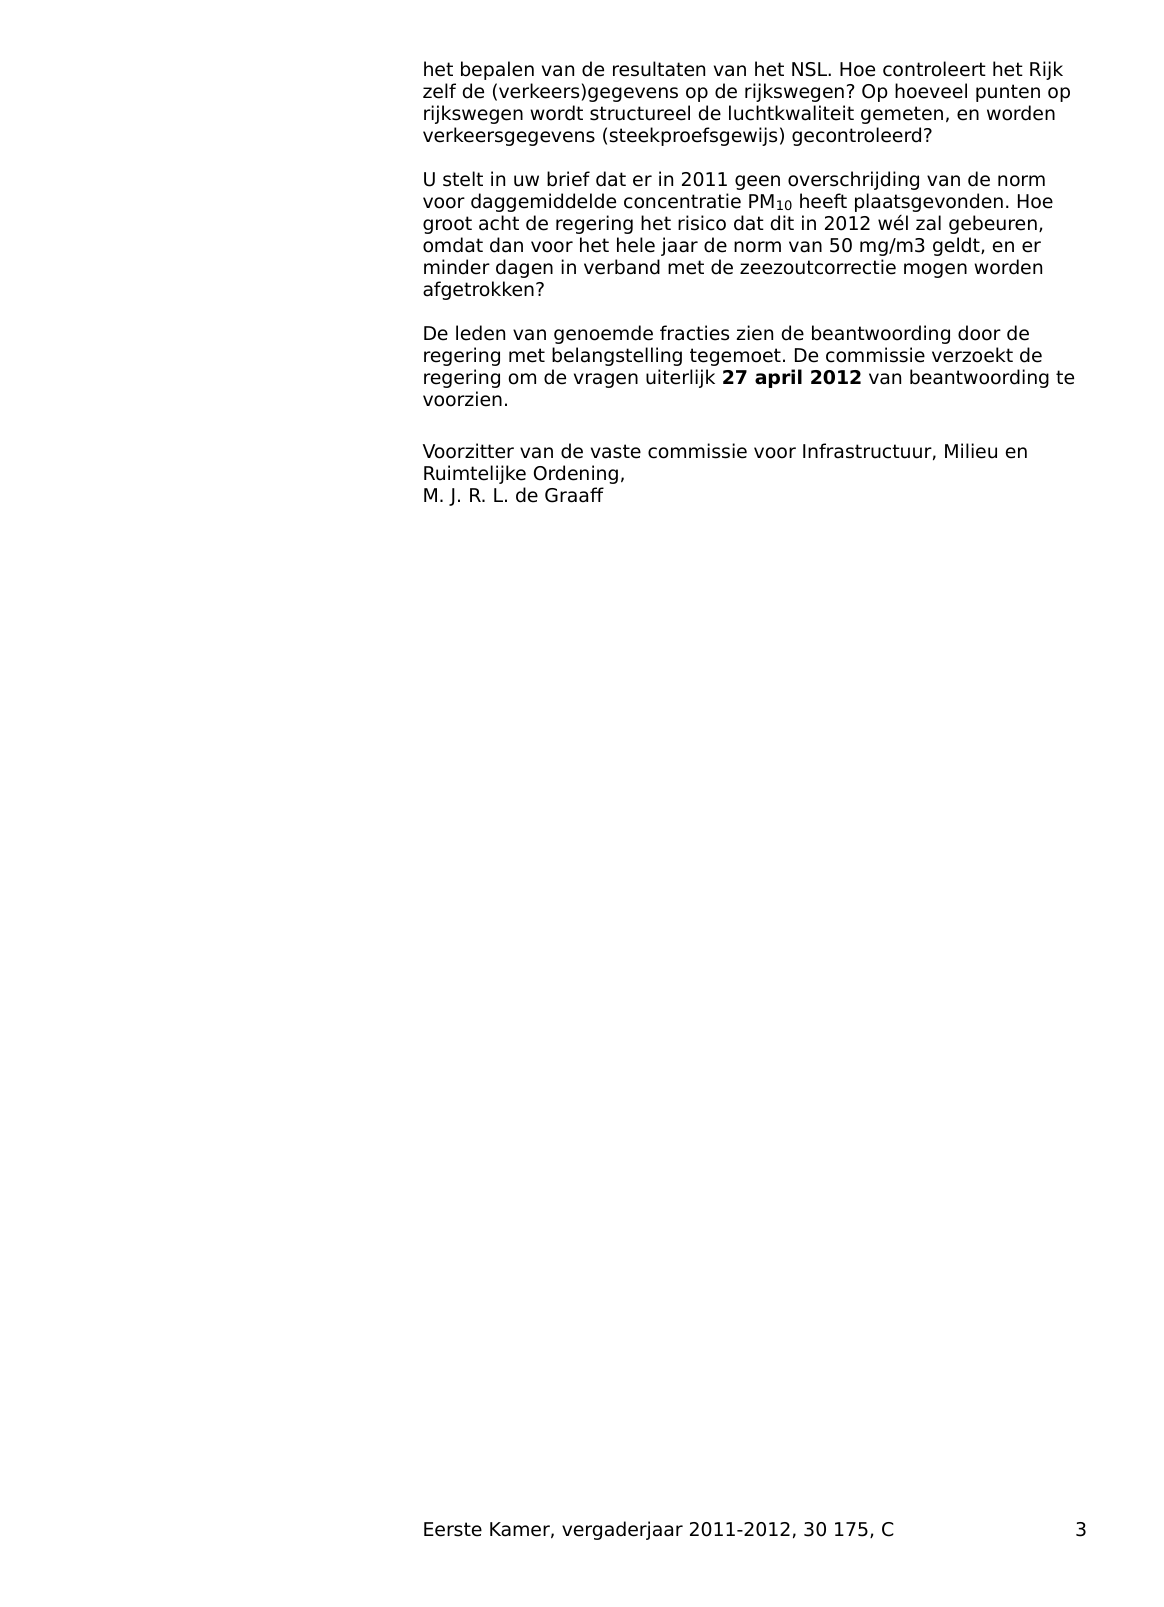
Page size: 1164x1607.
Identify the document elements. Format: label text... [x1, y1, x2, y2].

text U stelt in uw brief dat er in 2011 geen overschrijding van de norm voor daggemiddelde concentratie PM10 heeft plaatsgevonden. Hoe groot acht de regering het risico dat dit in 2012 wél zal gebeuren, omdat dan voor het hele jaar de norm van 50 mg/m3 geldt, en er minder dagen in verband met de zeezoutcorrectie mogen worden afgetrokken? [422, 169, 1087, 301]
text Voorzitter van de vaste commissie voor Infrastructuur, Milieu en Ruimtelijke Ordening, M. J. R. L. de Graaff [422, 441, 1087, 507]
text het bepalen van de resultaten van het NSL. Hoe controleert het Rijk zelf de (verkeers)gegevens op de rijkswegen? Op hoeveel punten op rijkswegen wordt structureel de luchtkwaliteit gemeten, en worden verkeersgegevens (steekproefsgewijs) gecontroleerd? [422, 59, 1087, 147]
text De leden van genoemde fracties zien de beantwoording door de regering met belangstelling tegemoet. De commissie verzoekt de regering om de vragen uiterlijk 27 april 2012 van beantwoording te voorzien. [422, 323, 1087, 411]
